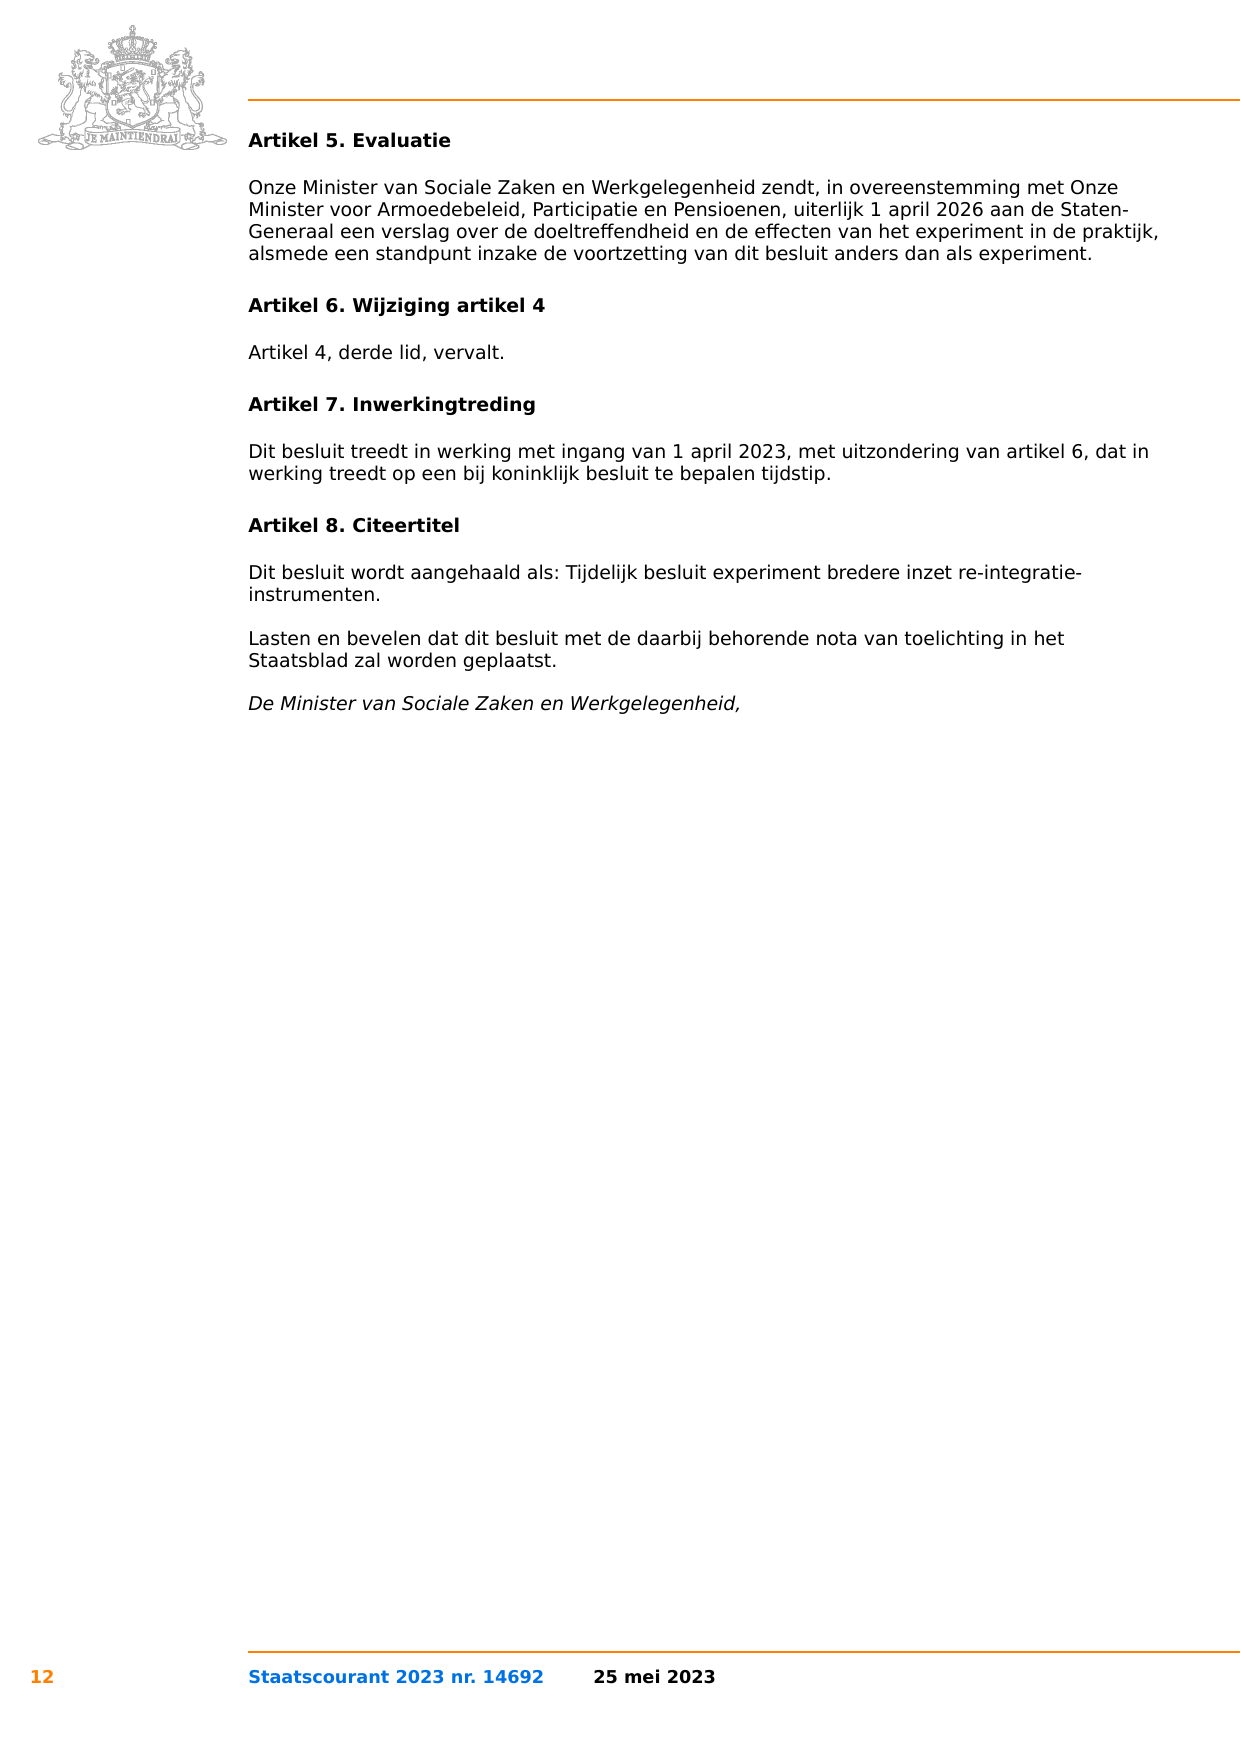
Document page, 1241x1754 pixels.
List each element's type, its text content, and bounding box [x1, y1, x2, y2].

subtitle Artikel 8. Citeertitel [248, 515, 1163, 537]
text Artikel 4, derde lid, vervalt. [248, 342, 1163, 364]
picture [38, 25, 227, 150]
subtitle Artikel 5. Evaluatie [248, 130, 1163, 152]
subtitle Artikel 7. Inwerkingtreding [248, 394, 1163, 416]
text Dit besluit wordt aangehaald als: Tijdelijk besluit experiment bredere inzet re-integratie-instrumenten. [248, 562, 1163, 606]
text Dit besluit treedt in werking met ingang van 1 april 2023, met uitzondering van artikel 6, dat in werking treedt op een bij koninklijk besluit te bepalen tijdstip. [248, 441, 1163, 485]
text Onze Minister van Sociale Zaken en Werkgelegenheid zendt, in overeenstemming met Onze Minister voor Armoedebeleid, Participatie en Pensioenen, uiterlijk 1 april 2026 aan de Staten-Generaal een verslag over de doeltreffendheid en de effecten van het experiment in de praktijk, alsmede een standpunt inzake de voortzetting van dit besluit anders dan als experiment. [248, 177, 1163, 265]
text De Minister van Sociale Zaken en Werkgelegenheid, [248, 693, 1163, 715]
text Lasten en bevelen dat dit besluit met de daarbij behorende nota van toelichting in het Staatsblad zal worden geplaatst. [248, 627, 1163, 671]
subtitle Artikel 6. Wijziging artikel 4 [248, 295, 1163, 317]
